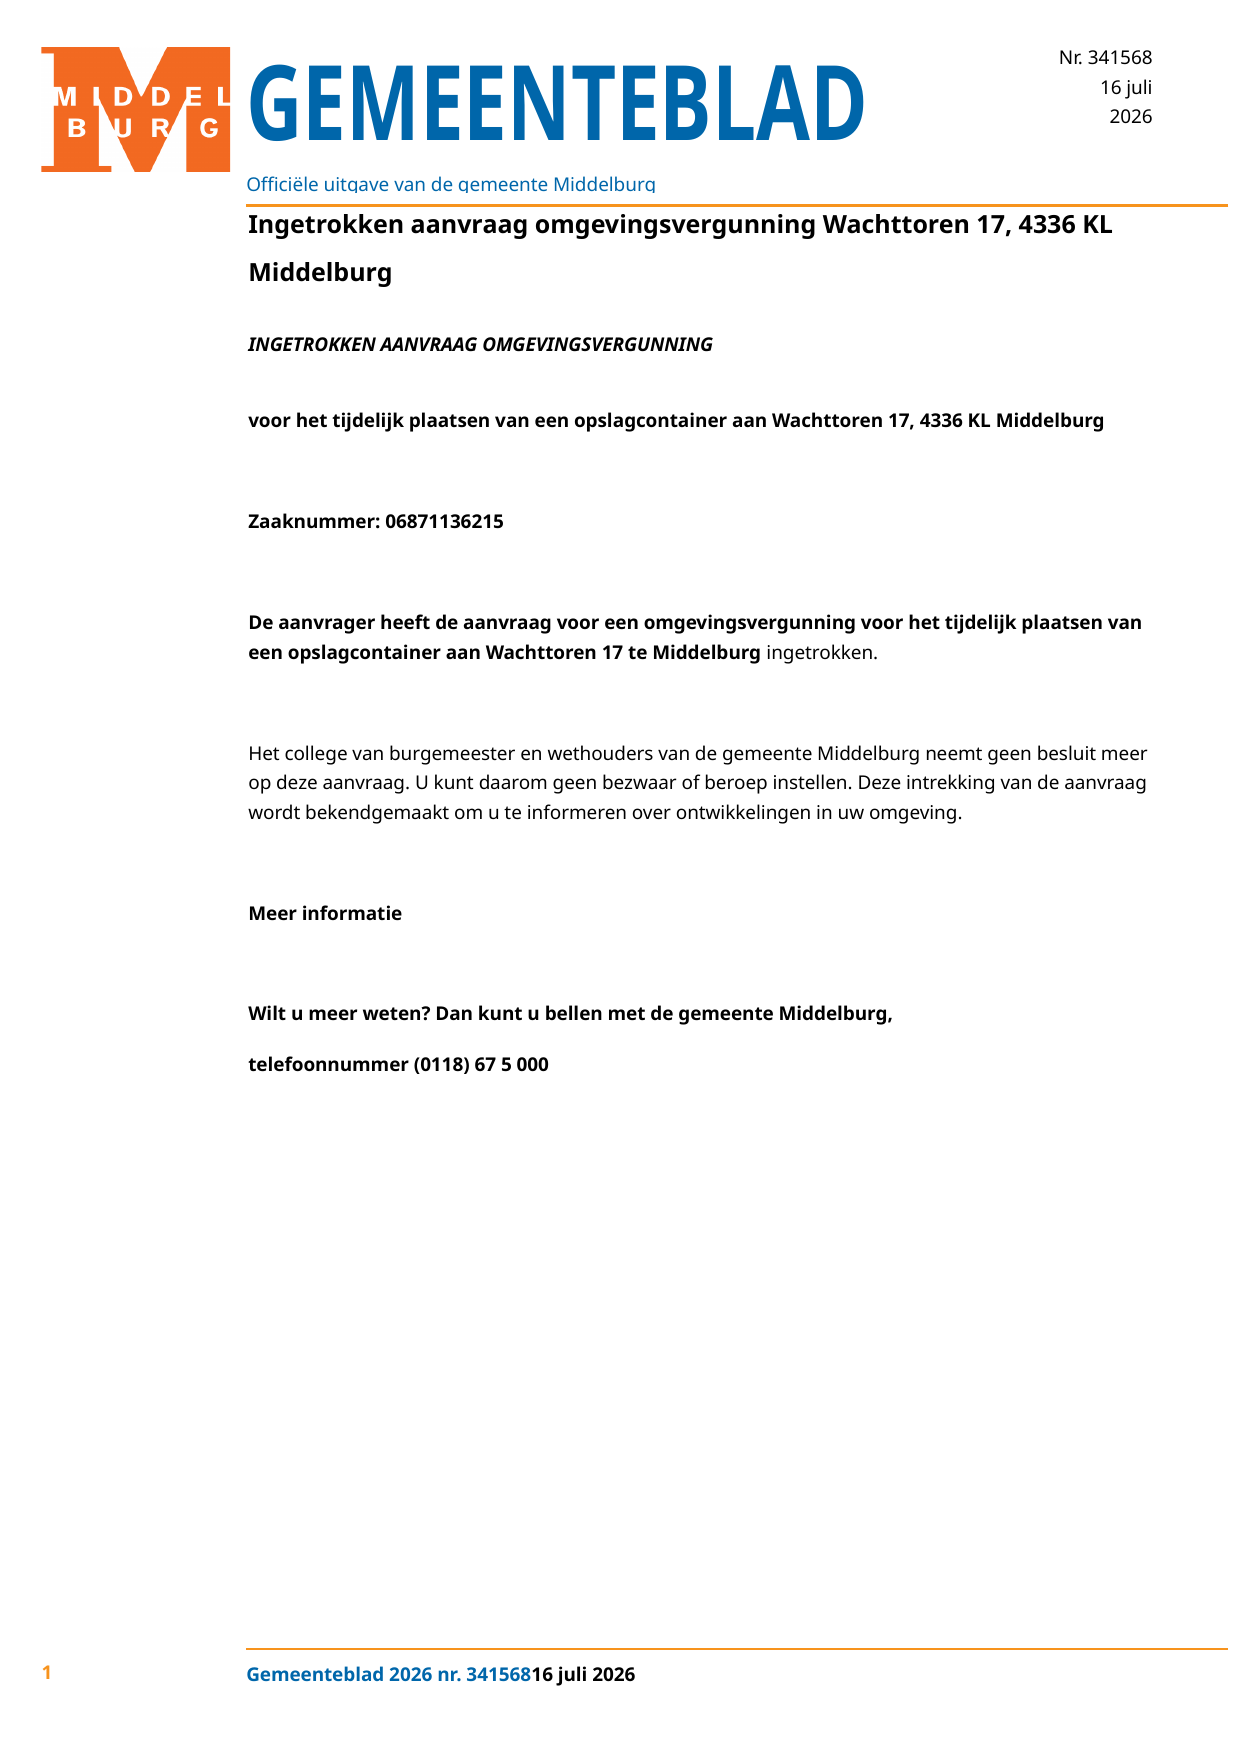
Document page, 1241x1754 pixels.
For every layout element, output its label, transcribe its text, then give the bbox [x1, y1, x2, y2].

text INGETROKKEN AANVRAAG OMGEVINGSVERGUNNING [248, 331, 1152, 357]
text Wilt u meer weten? Dan kunt u bellen met de gemeente Middelburg, [248, 1001, 1152, 1026]
picture [41, 47, 231, 172]
text Het college van burgemeester en wethouders van de gemeente Middelburg neemt geen besluit meer op deze aanvraag. U kunt daarom geen bezwaar of beroep instellen. Deze intrekking van de aanvraag wordt bekendgemaakt om u te informeren over ontwikkelingen in uw omgeving. [248, 740, 1152, 824]
text Ingetrokken aanvraag omgevingsvergunning Wachttoren 17, 4336 KL Middelburg [248, 207, 1152, 288]
text telefoonnummer (0118) 67 5 000 [248, 1051, 1152, 1077]
text De aanvrager heeft de aanvraag voor een omgevingsvergunning voor het tijdelijk plaatsen van een opslagcontainer aan Wachttoren 17 te Middelburg ingetrokken. [248, 609, 1152, 664]
text voor het tijdelijk plaatsen van een opslagcontainer aan Wachttoren 17, 4336 KL Middelburg [248, 408, 1152, 433]
text Zaaknummer: 06871136215 [248, 508, 1152, 534]
text Meer informatie [248, 900, 1152, 925]
